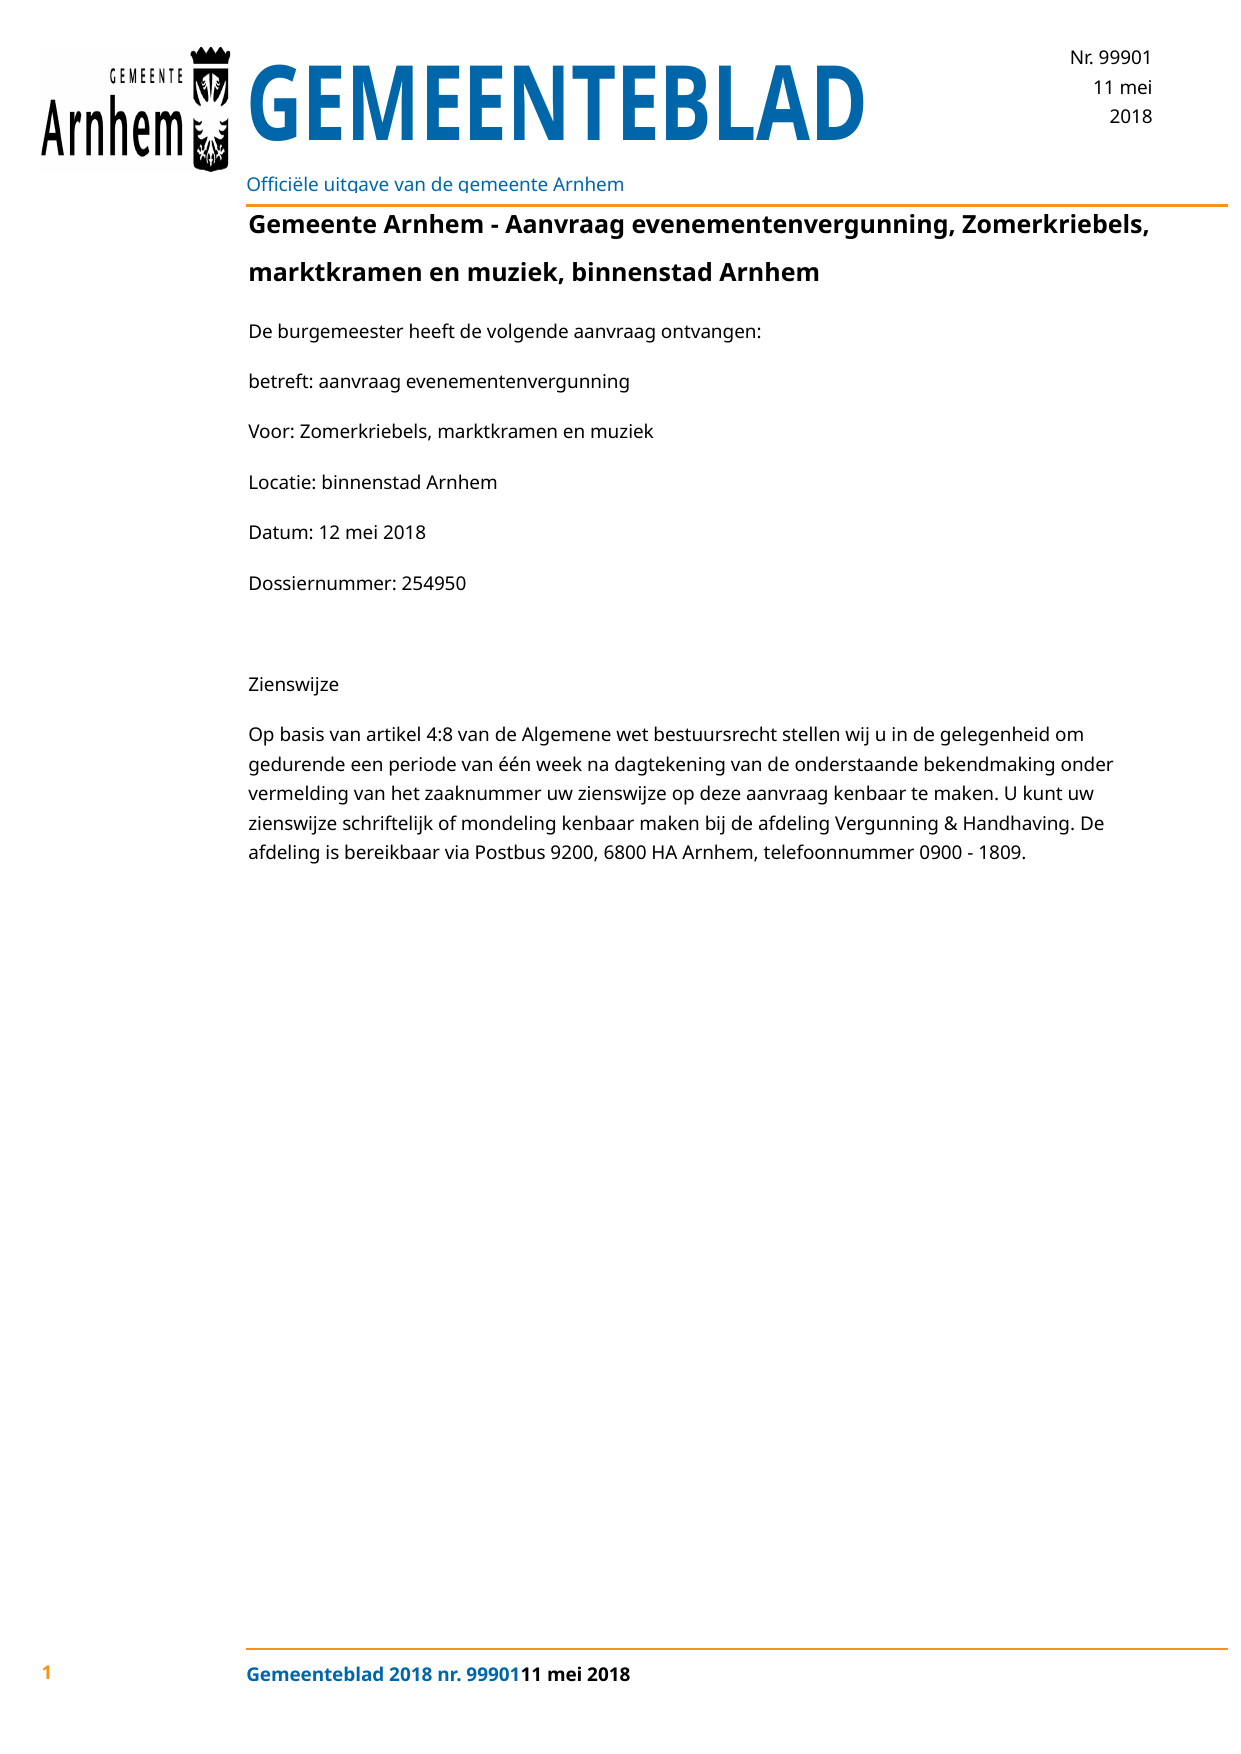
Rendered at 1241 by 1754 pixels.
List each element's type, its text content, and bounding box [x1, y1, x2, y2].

text Locatie: binnenstad Arnhem [248, 469, 1152, 495]
text betreft: aanvraag evenementenvergunning [248, 368, 1152, 394]
text Dossiernummer: 254950 [248, 570, 1152, 596]
text Datum: 12 mei 2018 [248, 519, 1152, 545]
text De burgemeester heeft de volgende aanvraag ontvangen: [248, 318, 1152, 344]
text Op basis van artikel 4:8 van de Algemene wet bestuursrecht stellen wij u in de gelegenheid om gedurende een periode van één week na dagtekening van de onderstaande bekendmaking onder vermelding van het zaaknummer uw zienswijze op deze aanvraag kenbaar te maken. U kunt uw zienswijze schriftelijk of mondeling kenbaar maken bij de afdeling Vergunning & Handhaving. De afdeling is bereikbaar via Postbus 9200, 6800 HA Arnhem, telefoonnummer 0900 - 1809. [248, 721, 1152, 865]
text Gemeente Arnhem - Aanvraag evenementenvergunning, Zomerkriebels, marktkramen en muziek, binnenstad Arnhem [248, 207, 1152, 288]
picture [41, 47, 231, 172]
text Voor: Zomerkriebels, marktkramen en muziek [248, 419, 1152, 444]
text Zienswijze [248, 671, 1152, 697]
